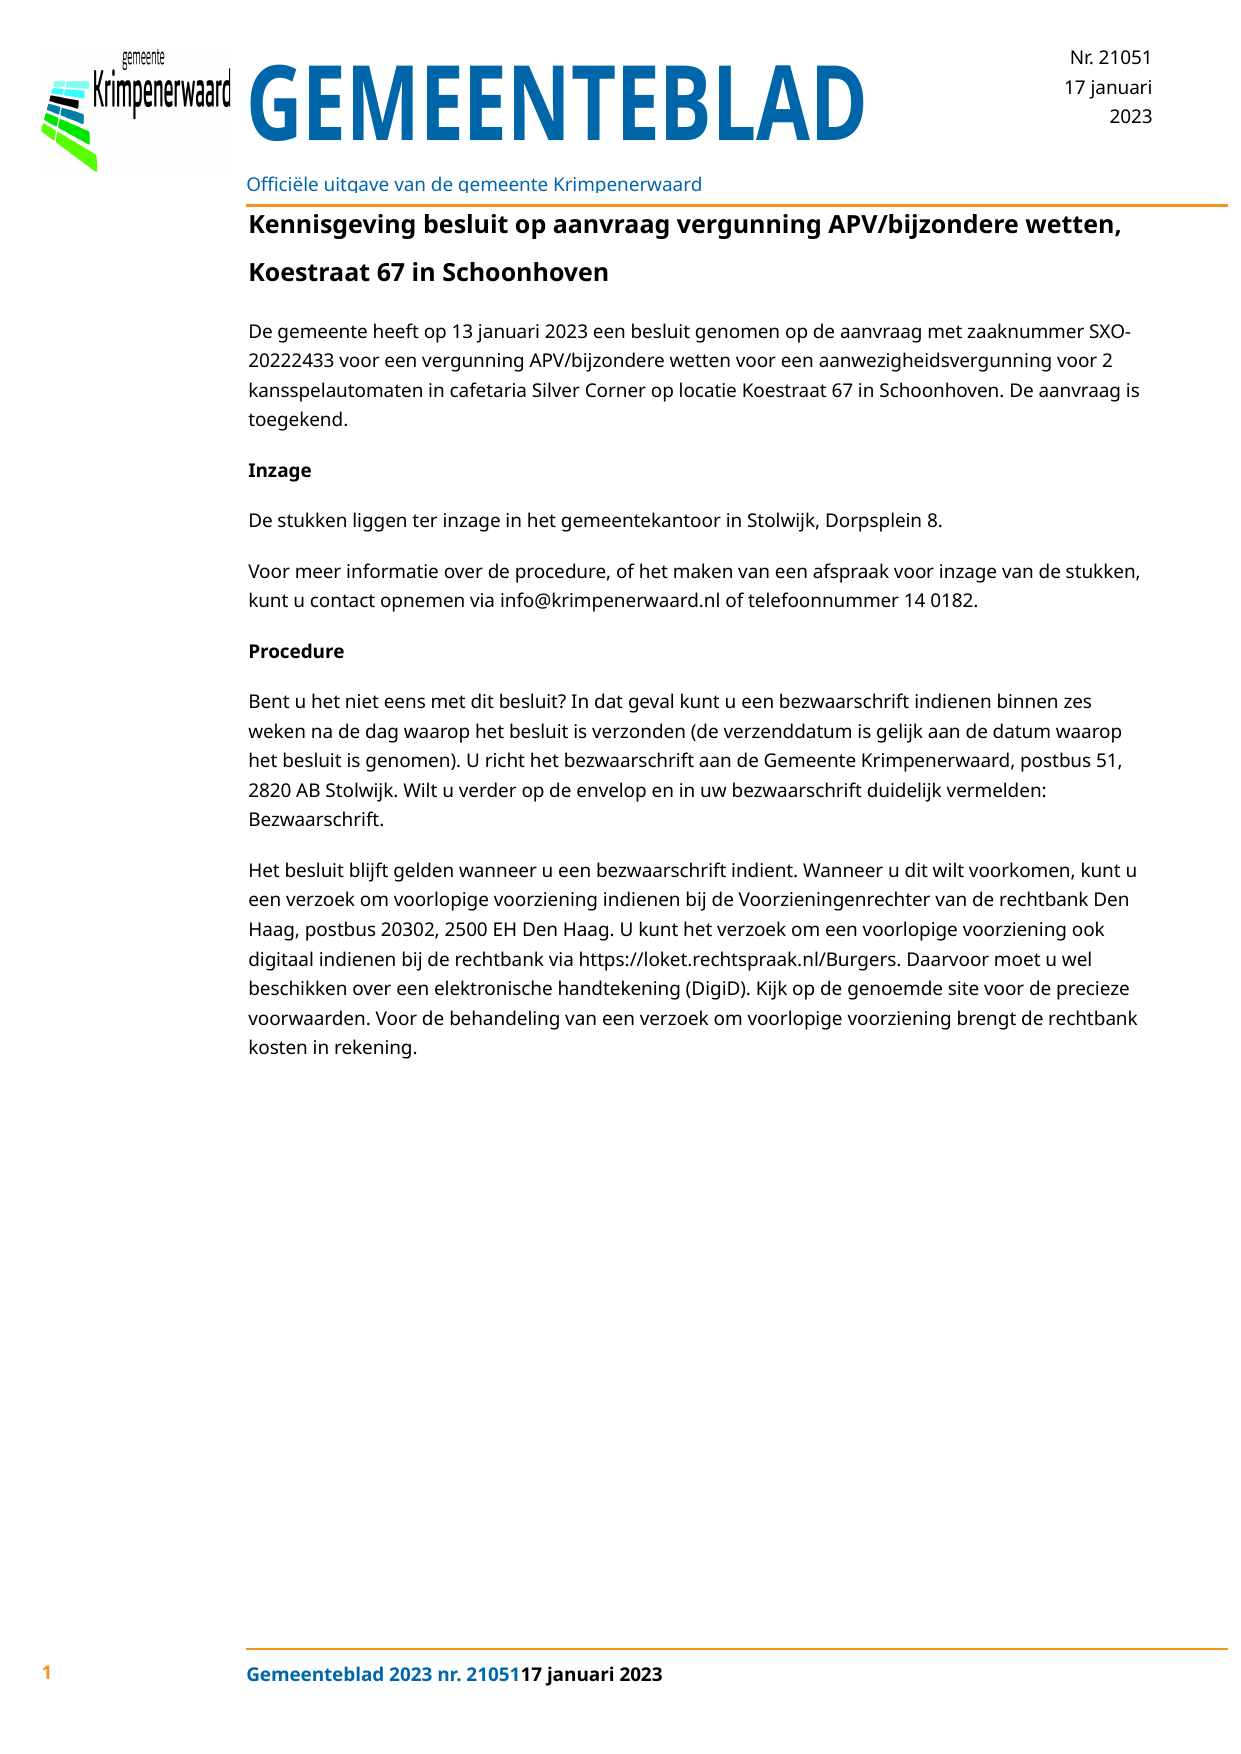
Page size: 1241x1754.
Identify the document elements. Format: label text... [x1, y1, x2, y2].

text Het besluit blijft gelden wanneer u een bezwaarschrift indient. Wanneer u dit wilt voorkomen, kunt u een verzoek om voorlopige voorziening indienen bij de Voorzieningenrechter van de rechtbank Den Haag, postbus 20302, 2500 EH Den Haag. U kunt het verzoek om een voorlopige voorziening ook digitaal indienen bij de rechtbank via https://loket.rechtspraak.nl/Burgers. Daarvoor moet u wel beschikken over een elektronische handtekening (DigiD). Kijk op de genoemde site voor de precieze voorwaarden. Voor de behandeling van een verzoek om voorlopige voorziening brengt de rechtbank kosten in rekening. [248, 857, 1152, 1060]
picture [41, 47, 231, 172]
text Voor meer informatie over de procedure, of het maken van een afspraak voor inzage van de stukken, kunt u contact opnemen via info@krimpenerwaard.nl of telefoonnummer 14 0182. [248, 558, 1152, 613]
text Procedure [248, 638, 1152, 664]
text Inzage [248, 457, 1152, 483]
text Kennisgeving besluit op aanvraag vergunning APV/bijzondere wetten, Koestraat 67 in Schoonhoven [248, 207, 1152, 288]
text De gemeente heeft op 13 januari 2023 een besluit genomen op de aanvraag met zaaknummer SXO-20222433 voor een vergunning APV/bijzondere wetten voor een aanwezigheidsvergunning voor 2 kansspelautomaten in cafetaria Silver Corner op locatie Koestraat 67 in Schoonhoven. De aanvraag is toegekend. [248, 318, 1152, 432]
text De stukken liggen ter inzage in het gemeentekantoor in Stolwijk, Dorpsplein 8. [248, 507, 1152, 533]
text Bent u het niet eens met dit besluit? In dat geval kunt u een bezwaarschrift indienen binnen zes weken na de dag waarop het besluit is verzonden (de verzenddatum is gelijk aan de datum waarop het besluit is genomen). U richt het bezwaarschrift aan de Gemeente Krimpenerwaard, postbus 51, 2820 AB Stolwijk. Wilt u verder op de envelop en in uw bezwaarschrift duidelijk vermelden: Bezwaarschrift. [248, 688, 1152, 832]
